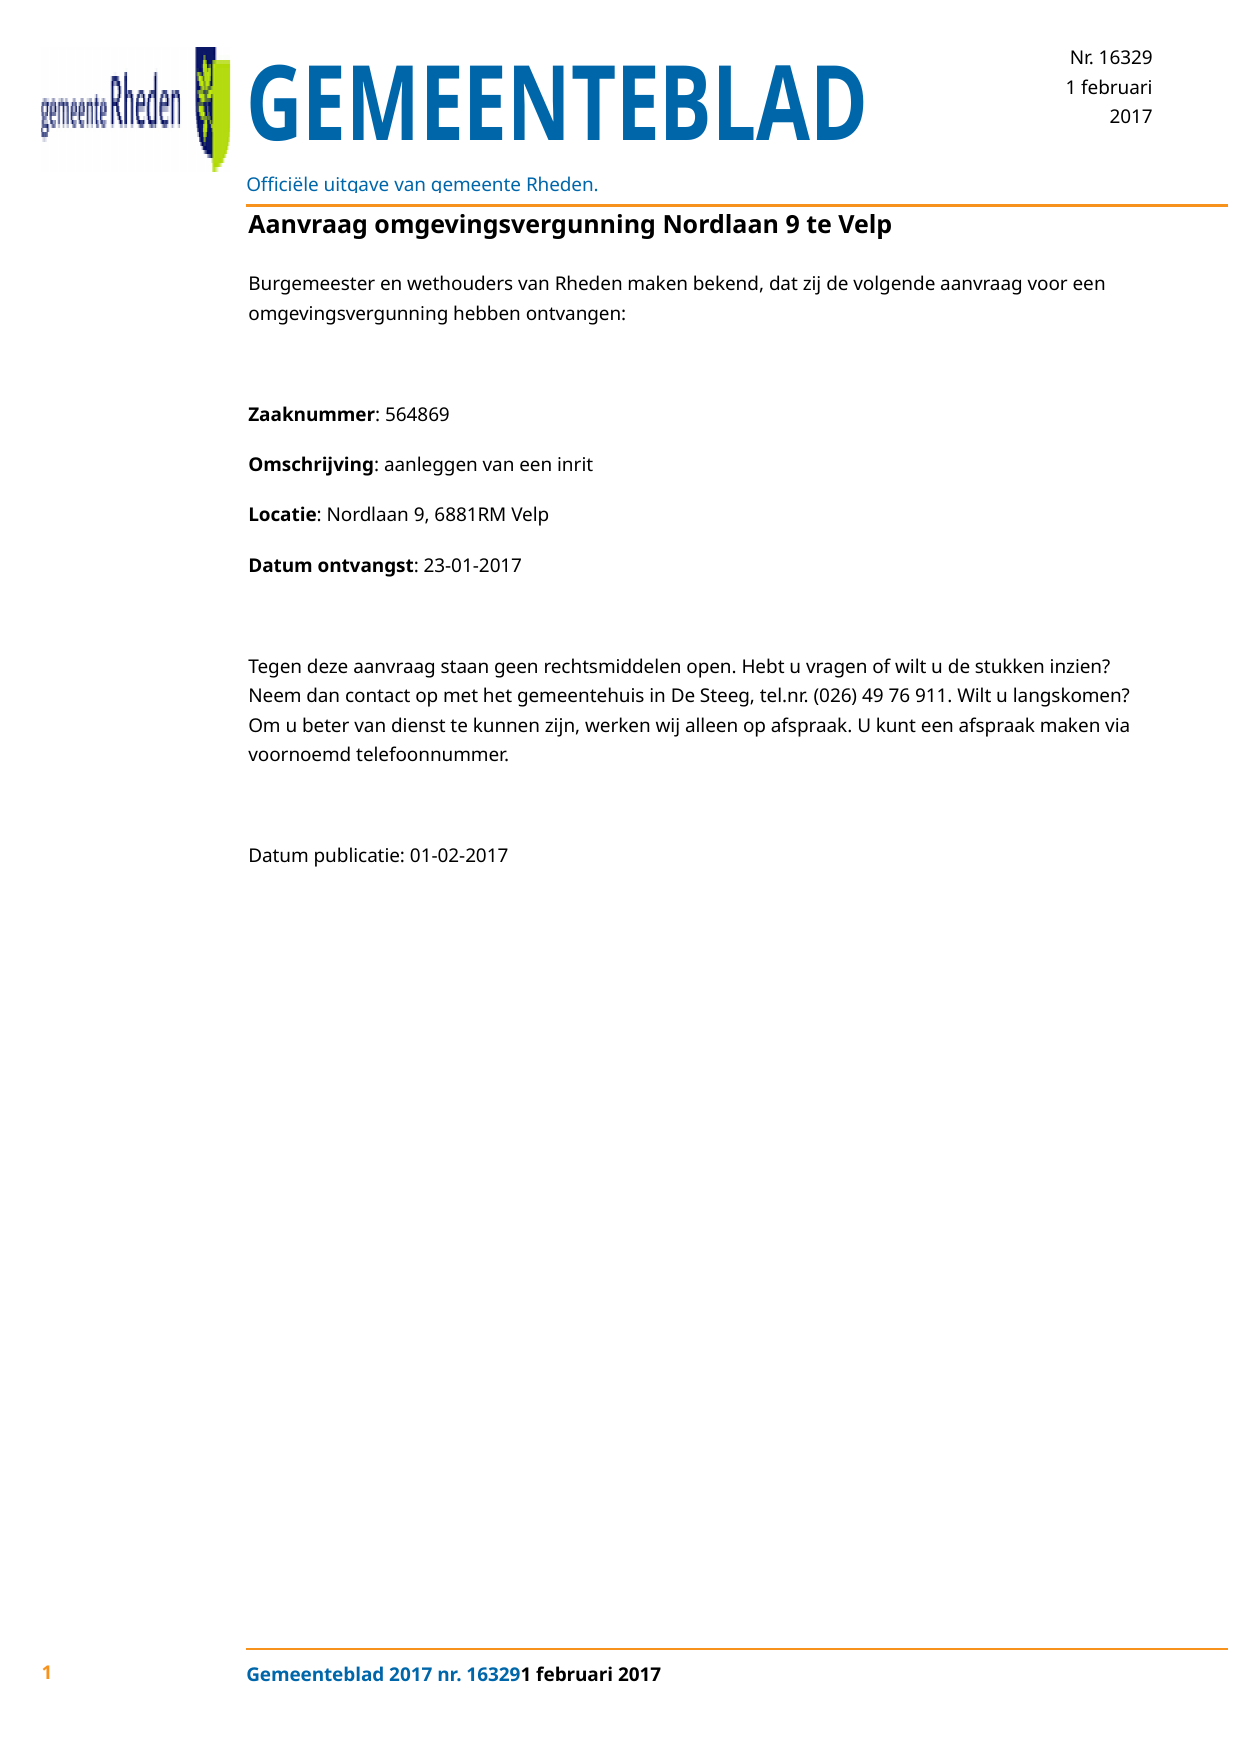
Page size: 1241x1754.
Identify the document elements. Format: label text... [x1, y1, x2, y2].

picture [41, 47, 231, 172]
text Datum ontvangst: 23-01-2017 [248, 552, 1152, 578]
text Zaaknummer: 564869 [248, 401, 1152, 426]
text Aanvraag omgevingsvergunning Nordlaan 9 te Velp [248, 207, 1152, 241]
text Tegen deze aanvraag staan geen rechtsmiddelen open. Hebt u vragen of wilt u de stukken inzien? Neem dan contact op met het gemeentehuis in De Steeg, tel.nr. (026) 49 76 911. Wilt u langskomen? Om u beter van dienst te kunnen zijn, werken wij alleen op afspraak. U kunt een afspraak maken via voornoemd telefoonnummer. [248, 653, 1152, 767]
text Burgemeester en wethouders van Rheden maken bekend, dat zij de volgende aanvraag voor een omgevingsvergunning hebben ontvangen: [248, 270, 1152, 326]
text Omschrijving: aanleggen van een inrit [248, 451, 1152, 477]
text Datum publicatie: 01-02-2017 [248, 842, 1152, 868]
text Locatie: Nordlaan 9, 6881RM Velp [248, 502, 1152, 527]
